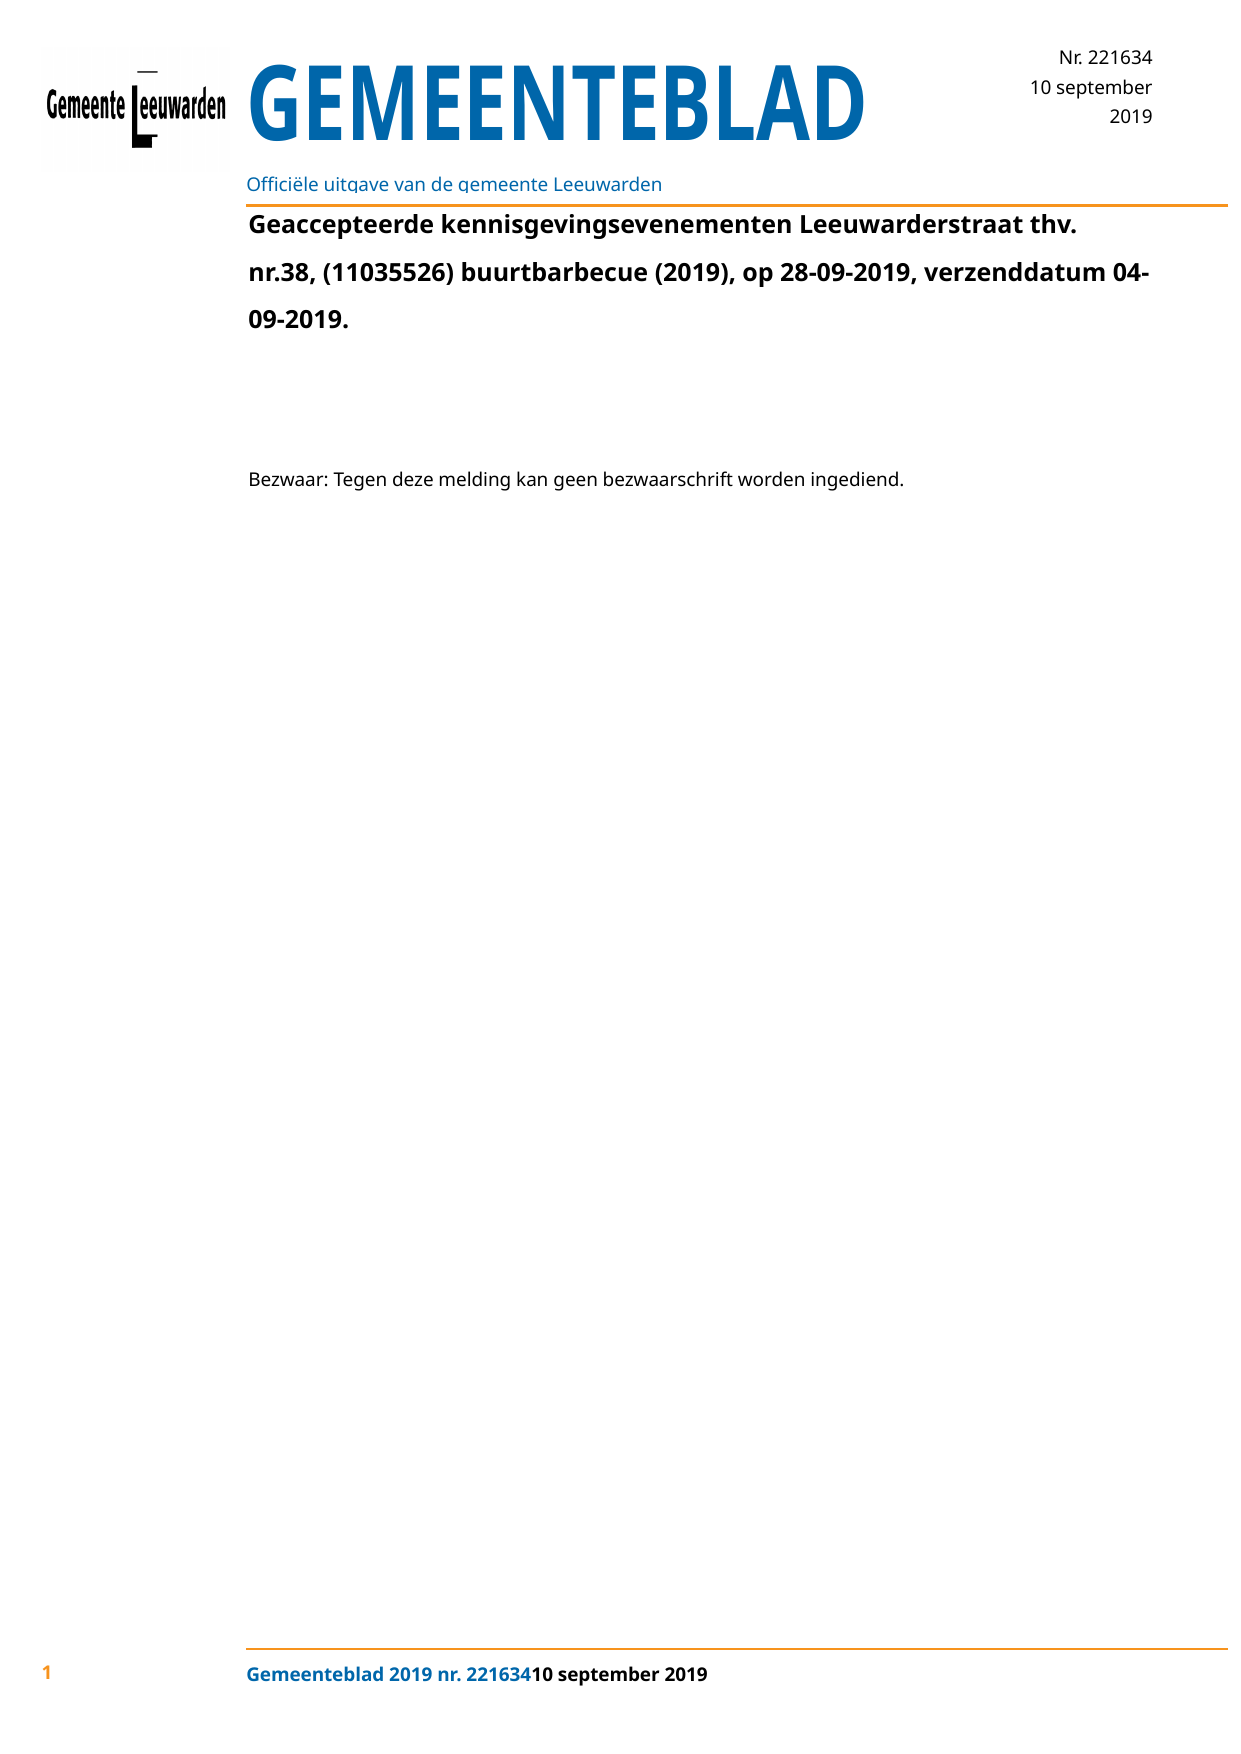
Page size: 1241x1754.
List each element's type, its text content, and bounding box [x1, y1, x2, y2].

picture [41, 47, 231, 172]
text Bezwaar: Tegen deze melding kan geen bezwaarschrift worden ingediend. [248, 466, 1152, 492]
text Geaccepteerde kennisgevingsevenementen Leeuwarderstraat thv. nr.38, (11035526) buurtbarbecue (2019), op 28-09-2019, verzenddatum 04-09-2019. [248, 207, 1152, 336]
